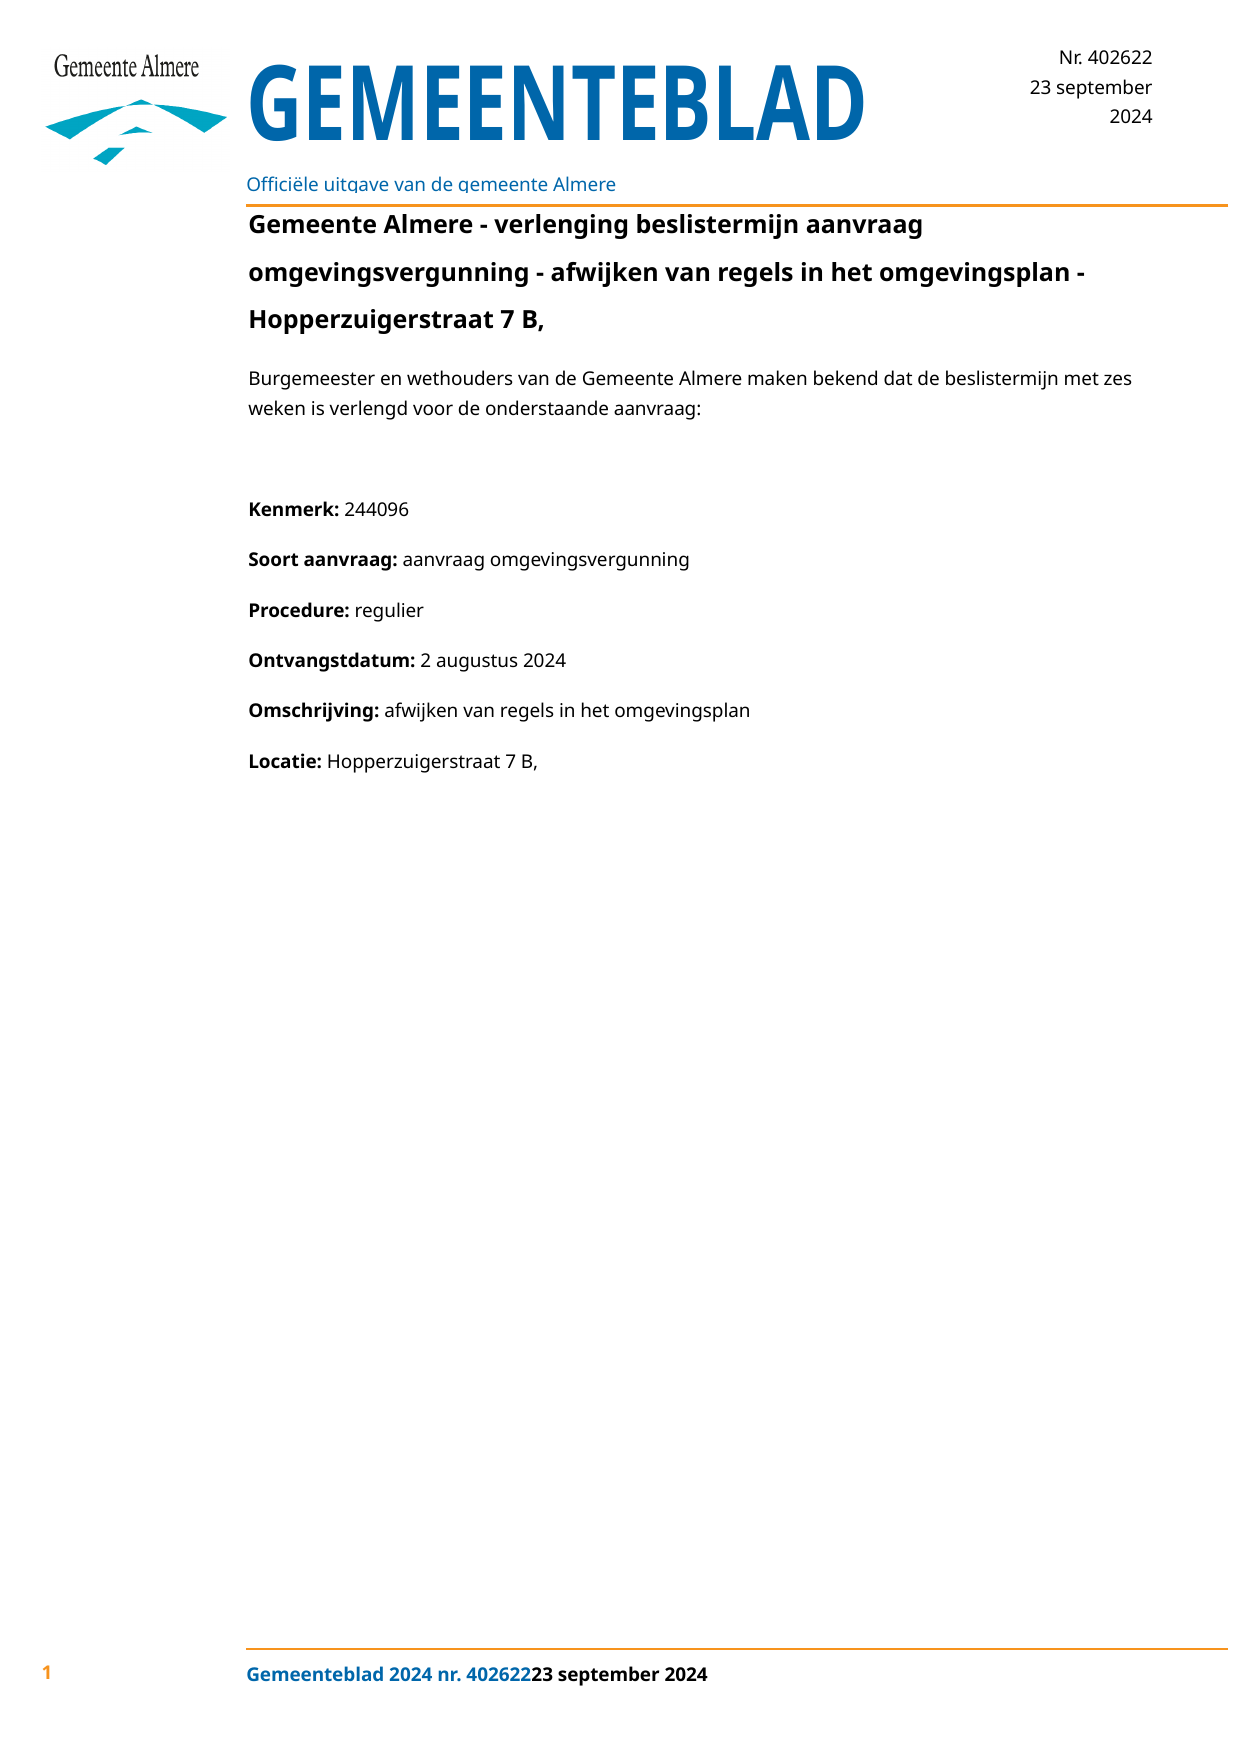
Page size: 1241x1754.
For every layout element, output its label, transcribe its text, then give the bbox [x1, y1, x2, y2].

text Soort aanvraag: aanvraag omgevingsvergunning [248, 546, 1152, 572]
text Burgemeester en wethouders van de Gemeente Almere maken bekend dat de beslistermijn met zes weken is verlengd voor de onderstaande aanvraag: [248, 366, 1152, 421]
text Locatie: Hopperzuigerstraat 7 B, [248, 748, 1152, 774]
picture [41, 47, 231, 172]
text Gemeente Almere - verlenging beslistermijn aanvraag omgevingsvergunning - afwijken van regels in het omgevingsplan - Hopperzuigerstraat 7 B, [248, 207, 1152, 336]
text Omschrijving: afwijken van regels in het omgevingsplan [248, 698, 1152, 723]
text Kenmerk: 244096 [248, 496, 1152, 522]
text Ontvangstdatum: 2 augustus 2024 [248, 647, 1152, 673]
text Procedure: regulier [248, 597, 1152, 622]
